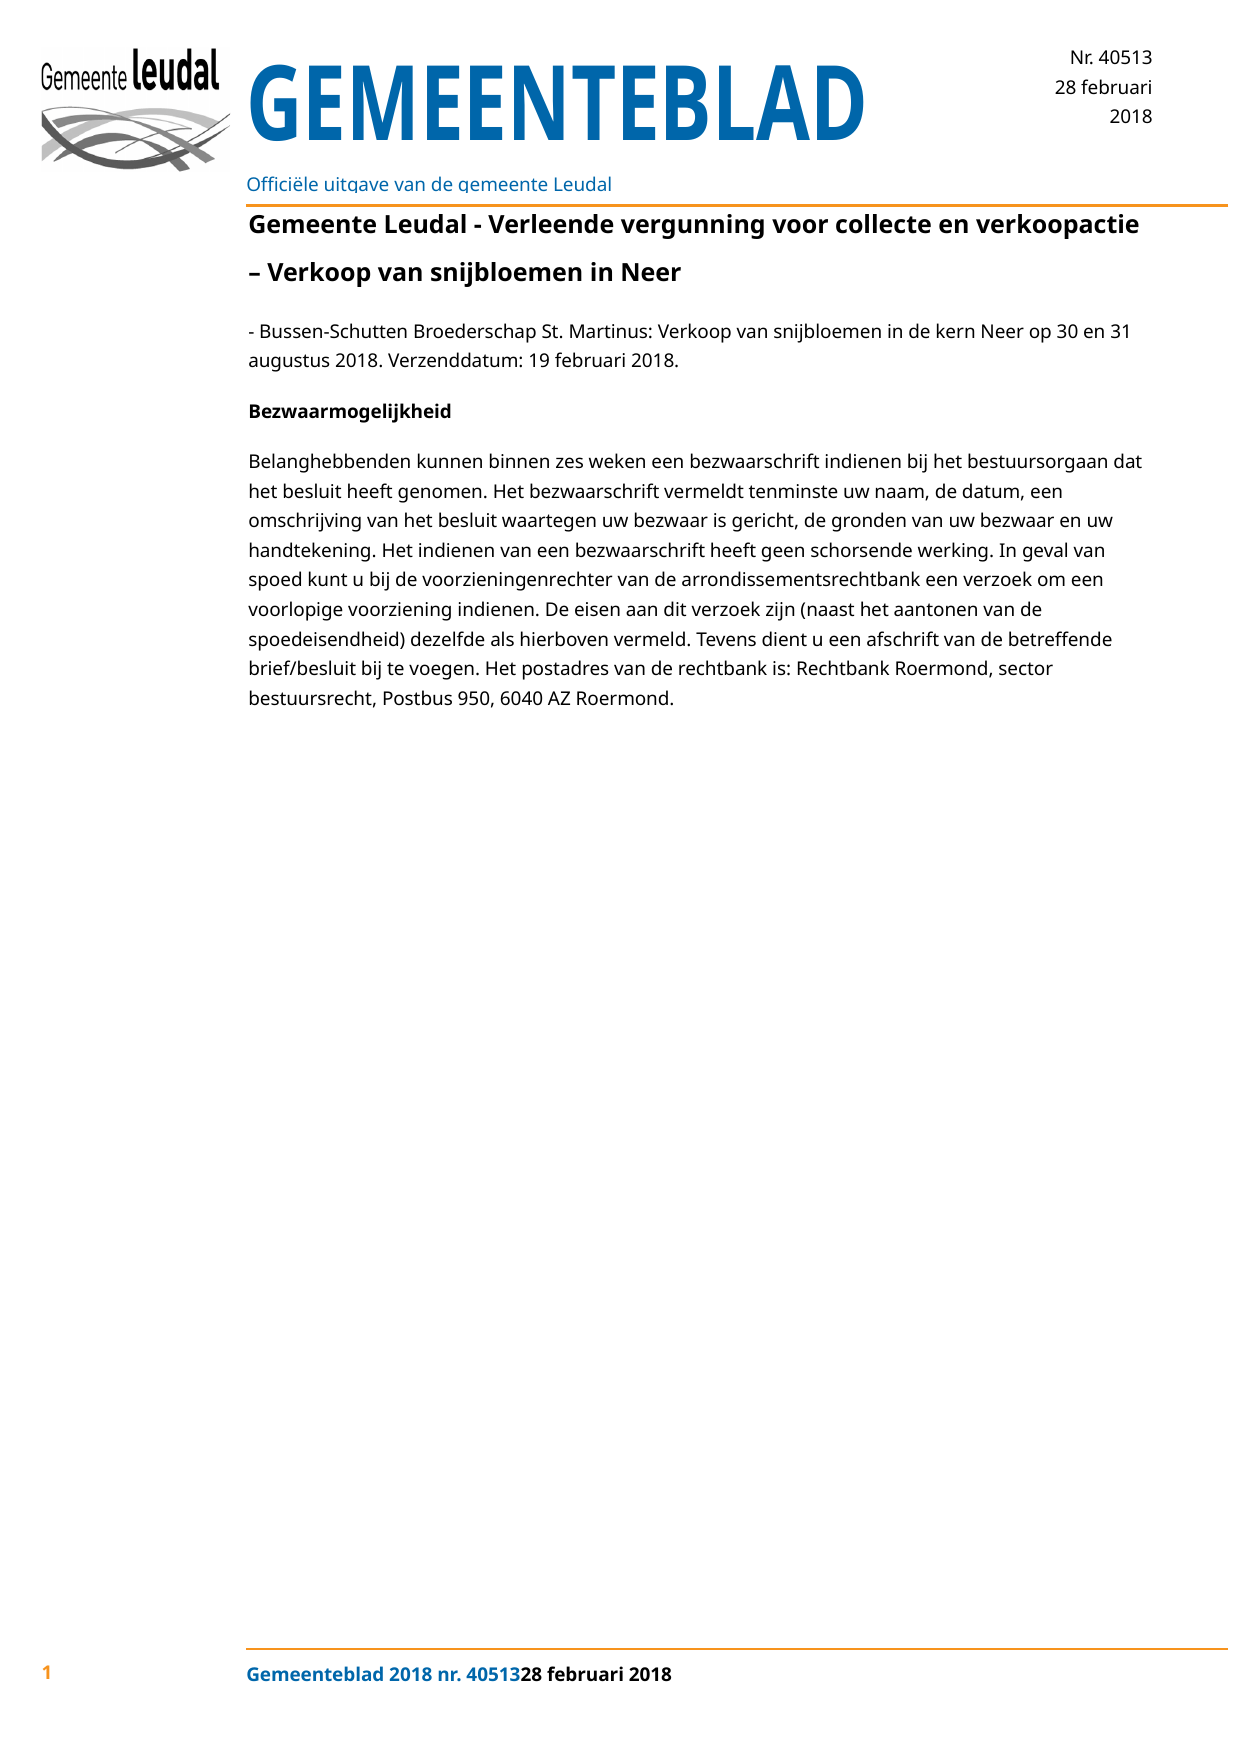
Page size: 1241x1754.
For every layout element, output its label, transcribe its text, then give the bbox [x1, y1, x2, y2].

text Belanghebbenden kunnen binnen zes weken een bezwaarschrift indienen bij het bestuursorgaan dat het besluit heeft genomen. Het bezwaarschrift vermeldt tenminste uw naam, de datum, een omschrijving van het besluit waartegen uw bezwaar is gericht, de gronden van uw bezwaar en uw handtekening. Het indienen van een bezwaarschrift heeft geen schorsende werking. In geval van spoed kunt u bij de voorzieningenrechter van de arrondissementsrechtbank een verzoek om een voorlopige voorziening indienen. De eisen aan dit verzoek zijn (naast het aantonen van de spoedeisendheid) dezelfde als hierboven vermeld. Tevens dient u een afschrift van de betreffende brief/besluit bij te voegen. Het postadres van de rechtbank is: Rechtbank Roermond, sector bestuursrecht, Postbus 950, 6040 AZ Roermond. [248, 448, 1152, 711]
picture [41, 47, 231, 172]
text Gemeente Leudal - Verleende vergunning voor collecte en verkoopactie – Verkoop van snijbloemen in Neer [248, 207, 1152, 288]
text Bezwaarmogelijkheid [248, 398, 1152, 424]
text - Bussen-Schutten Broederschap St. Martinus: Verkoop van snijbloemen in de kern Neer op 30 en 31 augustus 2018. Verzenddatum: 19 februari 2018. [248, 318, 1152, 373]
